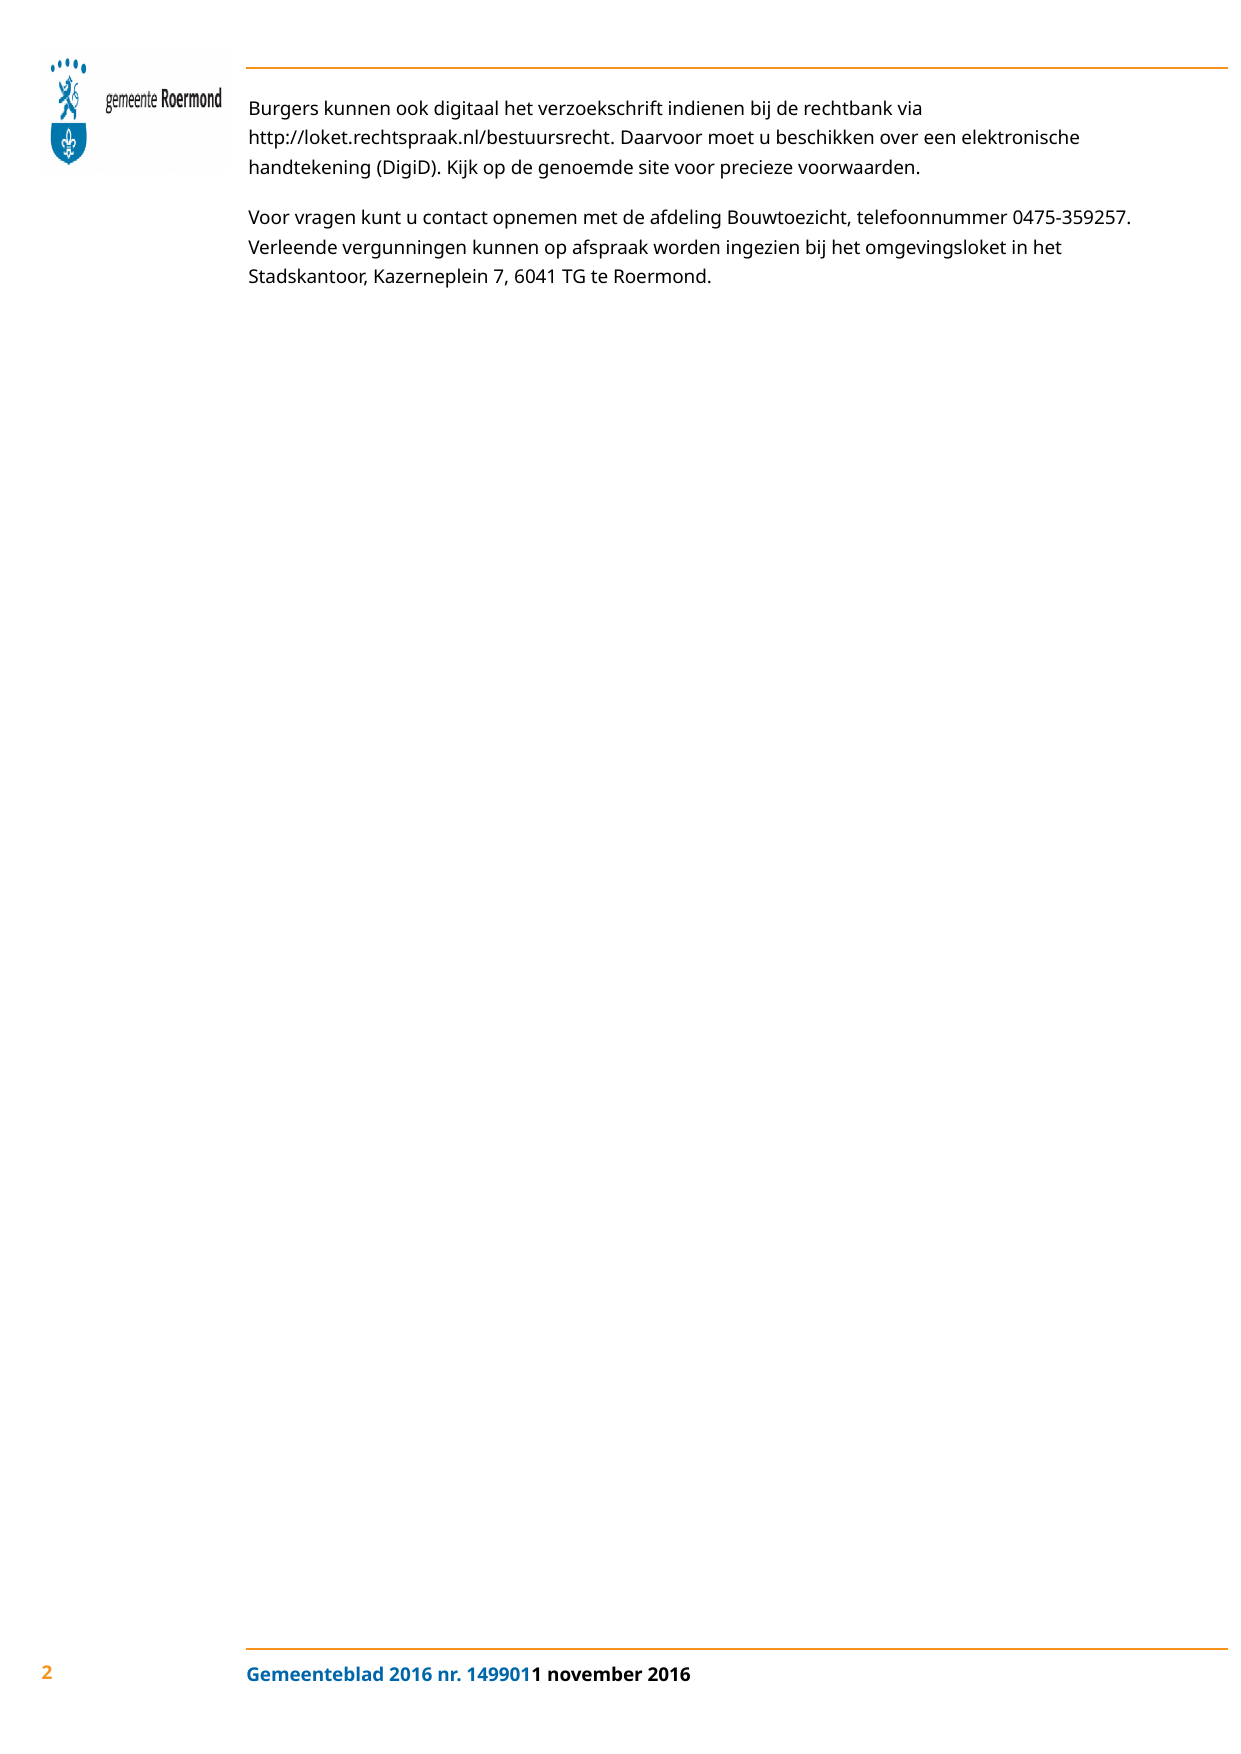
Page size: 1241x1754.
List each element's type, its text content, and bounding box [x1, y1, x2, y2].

text Voor vragen kunt u contact opnemen met de afdeling Bouwtoezicht, telefoonnummer 0475-359257. Verleende vergunningen kunnen op afspraak worden ingezien bij het omgevingsloket in het Stadskantoor, Kazerneplein 7, 6041 TG te Roermond. [248, 204, 1152, 289]
text Burgers kunnen ook digitaal het verzoekschrift indienen bij de rechtbank via http://loket.rechtspraak.nl/bestuursrecht. Daarvoor moet u beschikken over een elektronische handtekening (DigiD). Kijk op de genoemde site voor precieze voorwaarden. [248, 95, 1152, 180]
picture [41, 47, 231, 172]
